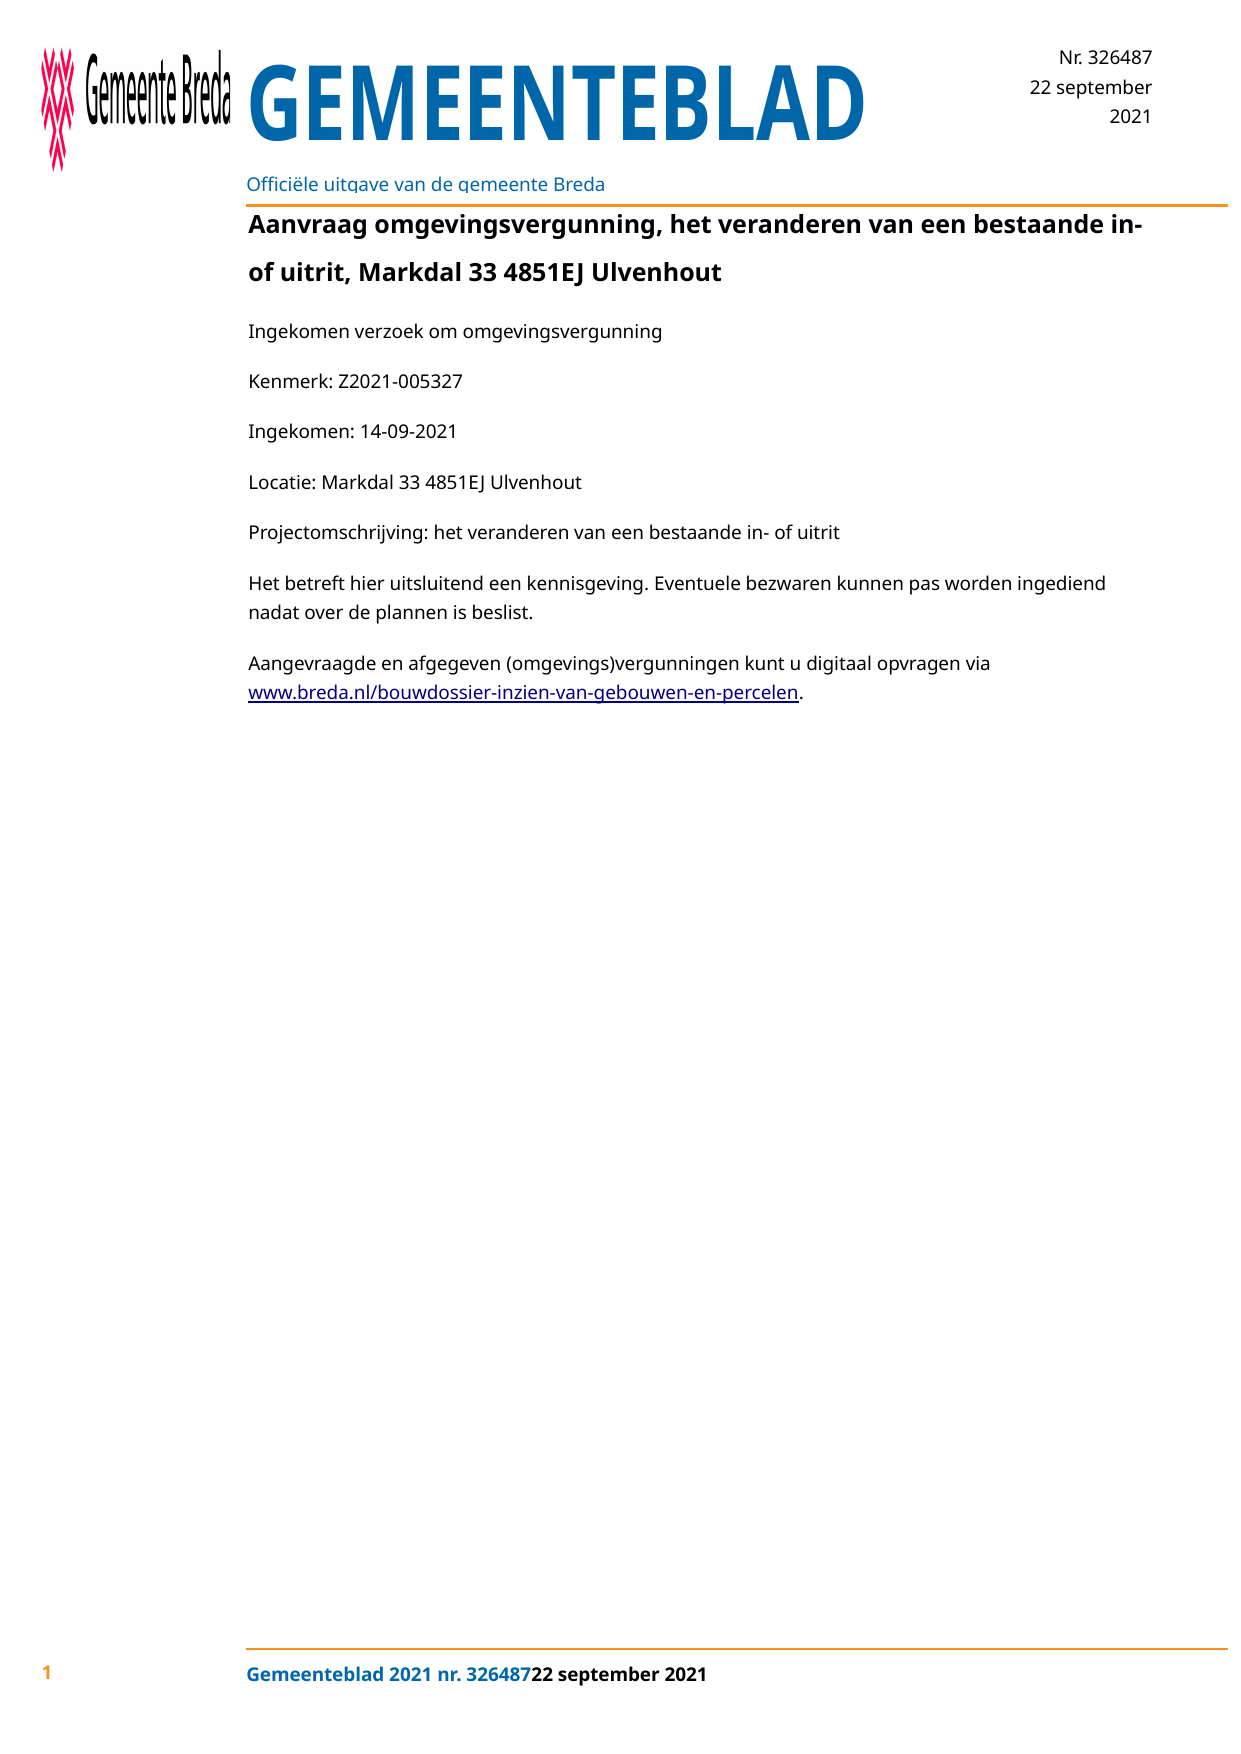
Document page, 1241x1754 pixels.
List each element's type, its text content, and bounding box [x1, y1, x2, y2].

text Projectomschrijving: het veranderen van een bestaande in- of uitrit [248, 519, 1152, 545]
picture [41, 47, 231, 172]
text Ingekomen: 14-09-2021 [248, 419, 1152, 444]
text Het betreft hier uitsluitend een kennisgeving. Eventuele bezwaren kunnen pas worden ingediend nadat over de plannen is beslist. [248, 570, 1152, 625]
text Ingekomen verzoek om omgevingsvergunning [248, 318, 1152, 344]
text Locatie: Markdal 33 4851EJ Ulvenhout [248, 469, 1152, 495]
text Kenmerk: Z2021-005327 [248, 368, 1152, 394]
text Aangevraagde en afgegeven (omgevings)vergunningen kunt u digitaal opvragen via www.breda.nl/bouwdossier-inzien-van-gebouwen-en-percelen. [248, 650, 1152, 705]
text Aanvraag omgevingsvergunning, het veranderen van een bestaande in- of uitrit, Markdal 33 4851EJ Ulvenhout [248, 207, 1152, 288]
